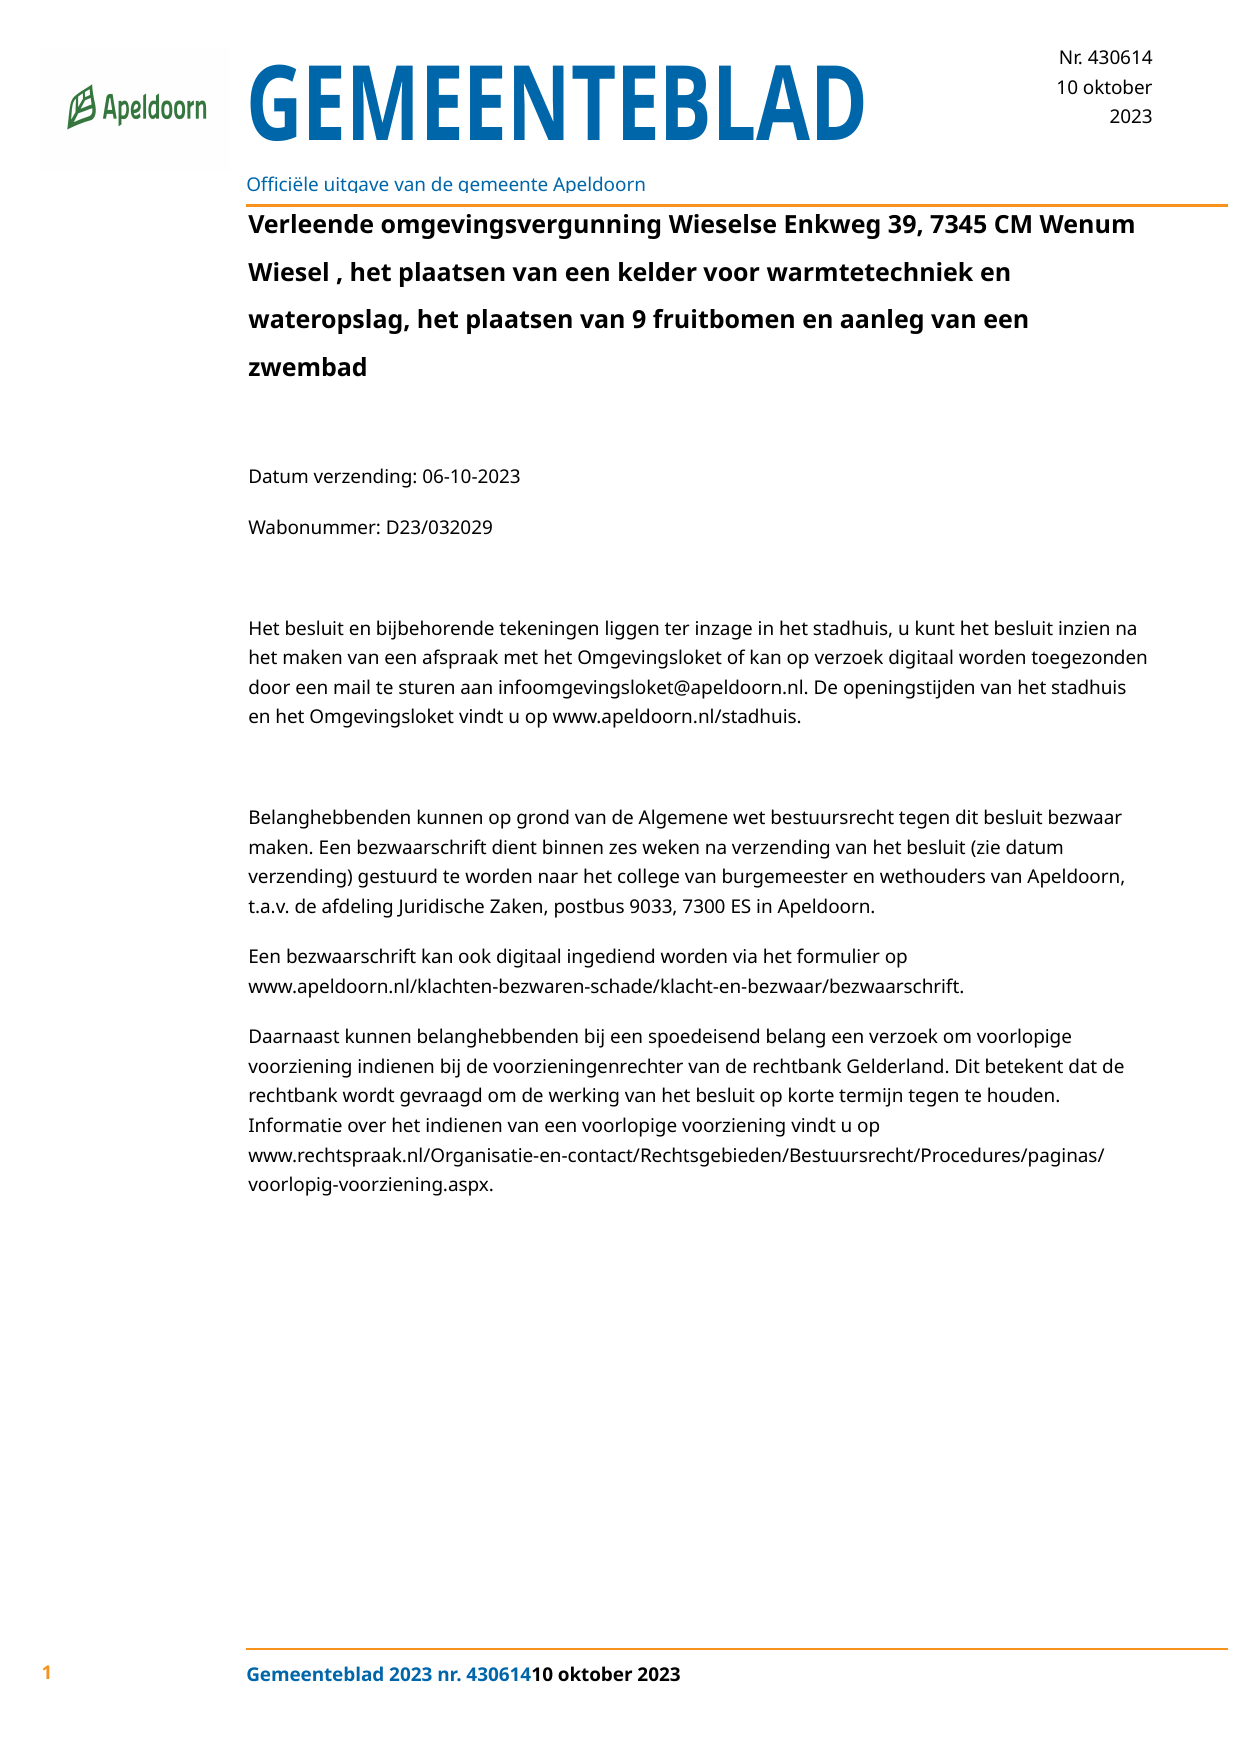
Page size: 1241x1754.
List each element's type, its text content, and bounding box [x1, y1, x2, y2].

text Datum verzending: 06-10-2023 [248, 463, 1152, 489]
text Verleende omgevingsvergunning Wieselse Enkweg 39, 7345 CM Wenum Wiesel , het plaatsen van een kelder voor warmtetechniek en wateropslag, het plaatsen van 9 fruitbomen en aanleg van een zwembad [248, 207, 1152, 384]
text Een bezwaarschrift kan ook digitaal ingediend worden via het formulier op www.apeldoorn.nl/klachten-bezwaren-schade/klacht-en-bezwaar/bezwaarschrift. [248, 943, 1152, 999]
picture [41, 47, 231, 172]
text Belanghebbenden kunnen op grond van de Algemene wet bestuursrecht tegen dit besluit bezwaar maken. Een bezwaarschrift dient binnen zes weken na verzending van het besluit (zie datum verzending) gestuurd te worden naar het college van burgemeester en wethouders van Apeldoorn, t.a.v. de afdeling Juridische Zaken, postbus 9033, 7300 ES in Apeldoorn. [248, 804, 1152, 919]
text Wabonummer: D23/032029 [248, 514, 1152, 540]
text Daarnaast kunnen belanghebbenden bij een spoedeisend belang een verzoek om voorlopige voorziening indienen bij de voorzieningenrechter van de rechtbank Gelderland. Dit betekent dat de rechtbank wordt gevraagd om de werking van het besluit op korte termijn tegen te houden. Informatie over het indienen van een voorlopige voorziening vindt u op www.rechtspraak.nl/Organisatie-en-contact/Rechtsgebieden/Bestuursrecht/Procedures/paginas/voorlopig-voorziening.aspx. [248, 1023, 1152, 1197]
text Het besluit en bijbehorende tekeningen liggen ter inzage in het stadhuis, u kunt het besluit inzien na het maken van een afspraak met het Omgevingsloket of kan op verzoek digitaal worden toegezonden door een mail te sturen aan infoomgevingsloket@apeldoorn.nl. De openingstijden van het stadhuis en het Omgevingsloket vindt u op www.apeldoorn.nl/stadhuis. [248, 615, 1152, 729]
